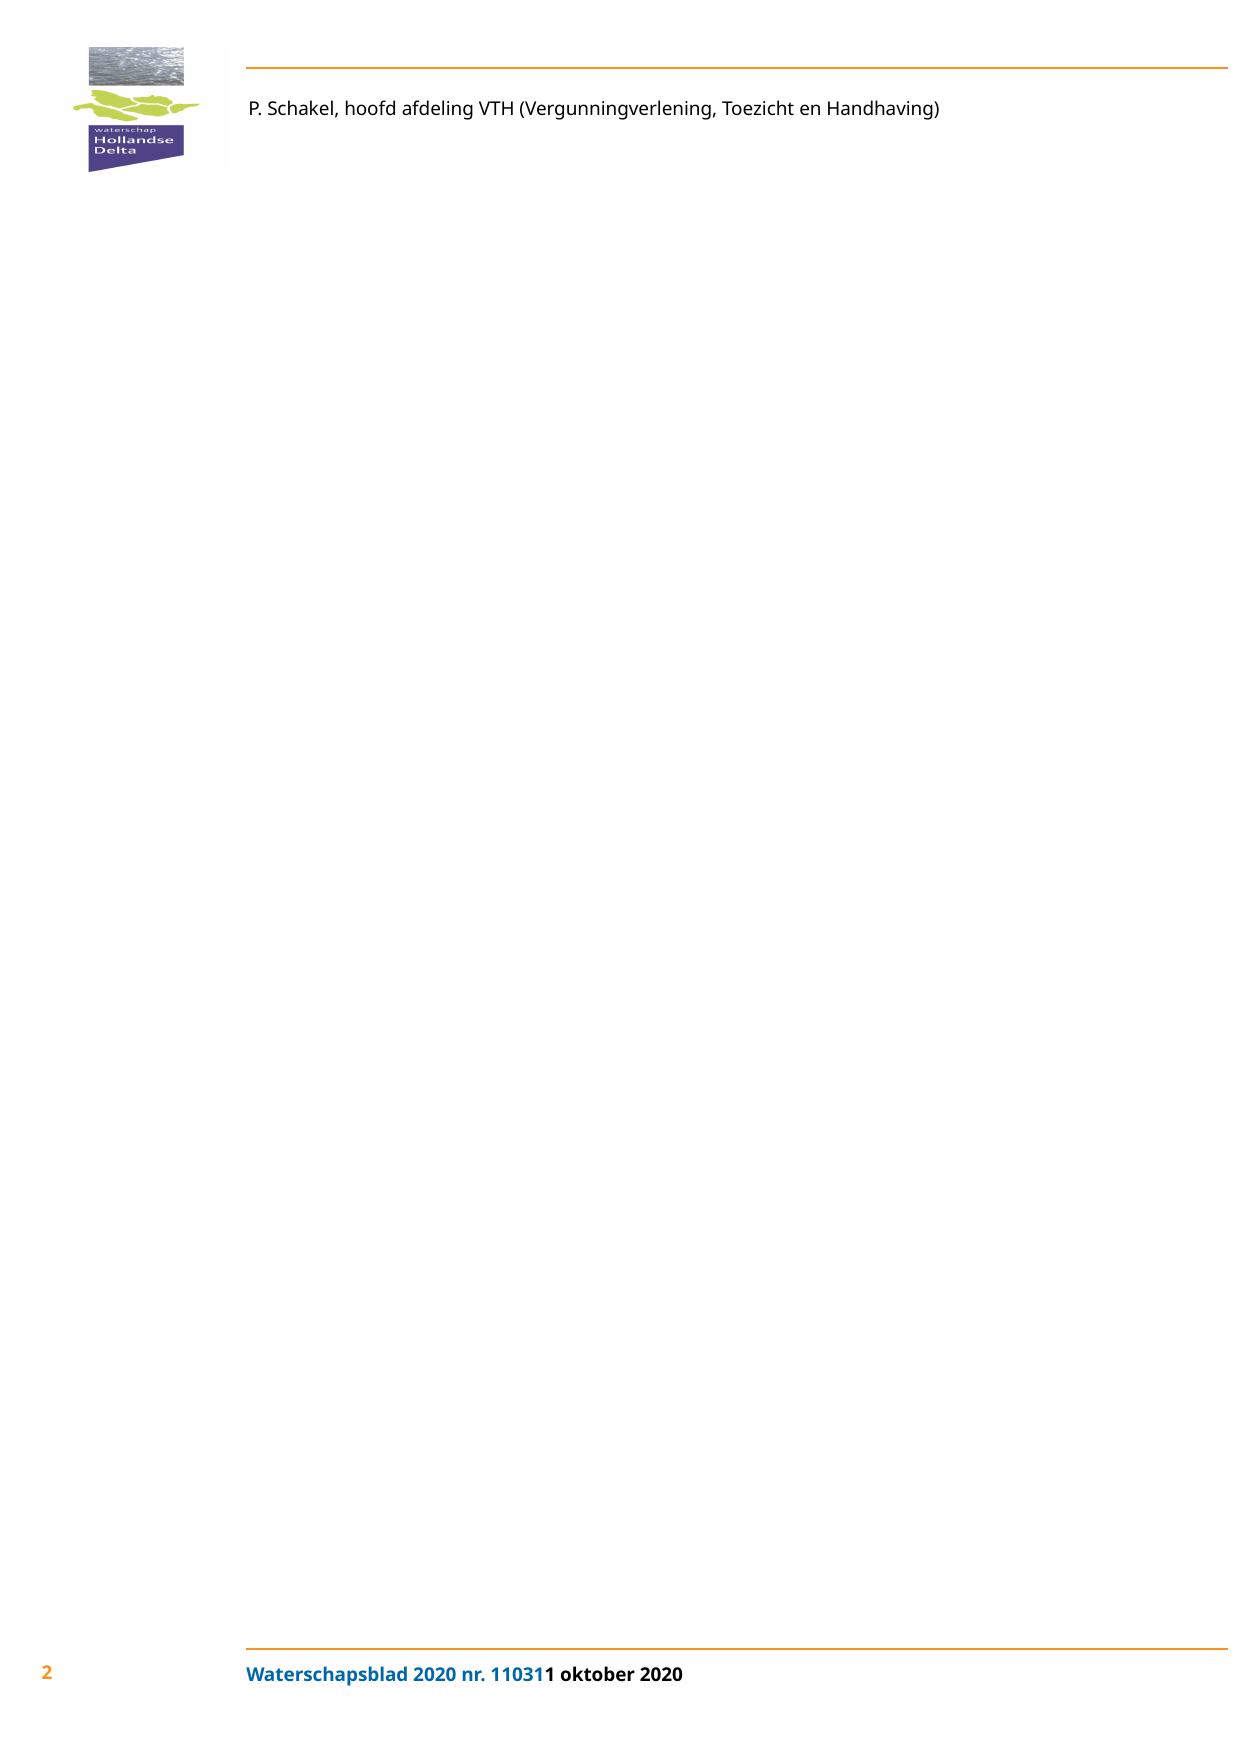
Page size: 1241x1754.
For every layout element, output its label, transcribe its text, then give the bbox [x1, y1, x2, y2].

picture [41, 47, 231, 172]
text P. Schakel, hoofd afdeling VTH (Vergunningverlening, Toezicht en Handhaving) [248, 95, 1152, 121]
